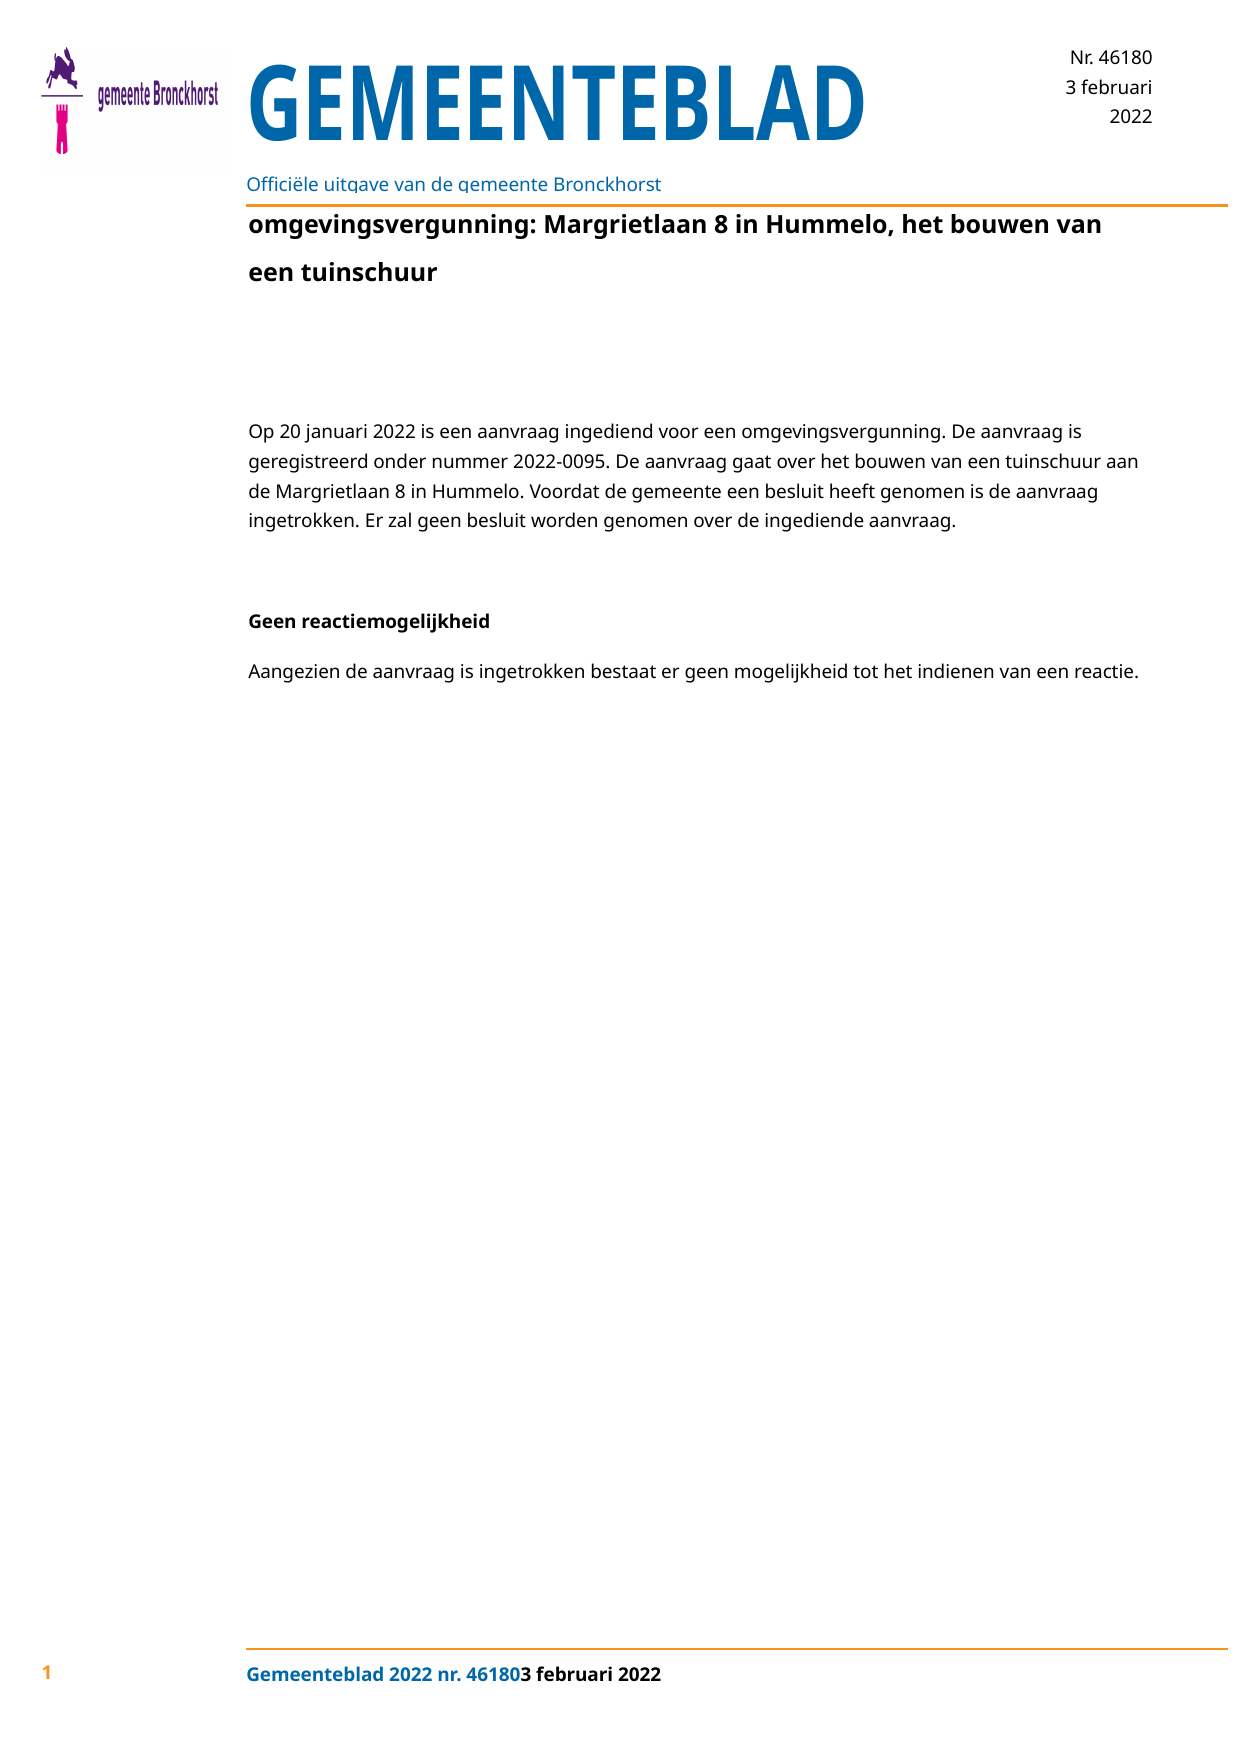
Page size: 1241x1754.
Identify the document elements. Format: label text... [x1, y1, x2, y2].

text omgevingsvergunning: Margrietlaan 8 in Hummelo, het bouwen van een tuinschuur [248, 207, 1152, 288]
text Op 20 januari 2022 is een aanvraag ingediend voor een omgevingsvergunning. De aanvraag is geregistreerd onder nummer 2022-0095. De aanvraag gaat over het bouwen van een tuinschuur aan de Margrietlaan 8 in Hummelo. Voordat de gemeente een besluit heeft genomen is de aanvraag ingetrokken. Er zal geen besluit worden genomen over de ingediende aanvraag. [248, 419, 1152, 533]
picture [41, 47, 231, 172]
text Geen reactiemogelijkheid [248, 608, 1152, 634]
text Aangezien de aanvraag is ingetrokken bestaat er geen mogelijkheid tot het indienen van een reactie. [248, 659, 1152, 684]
